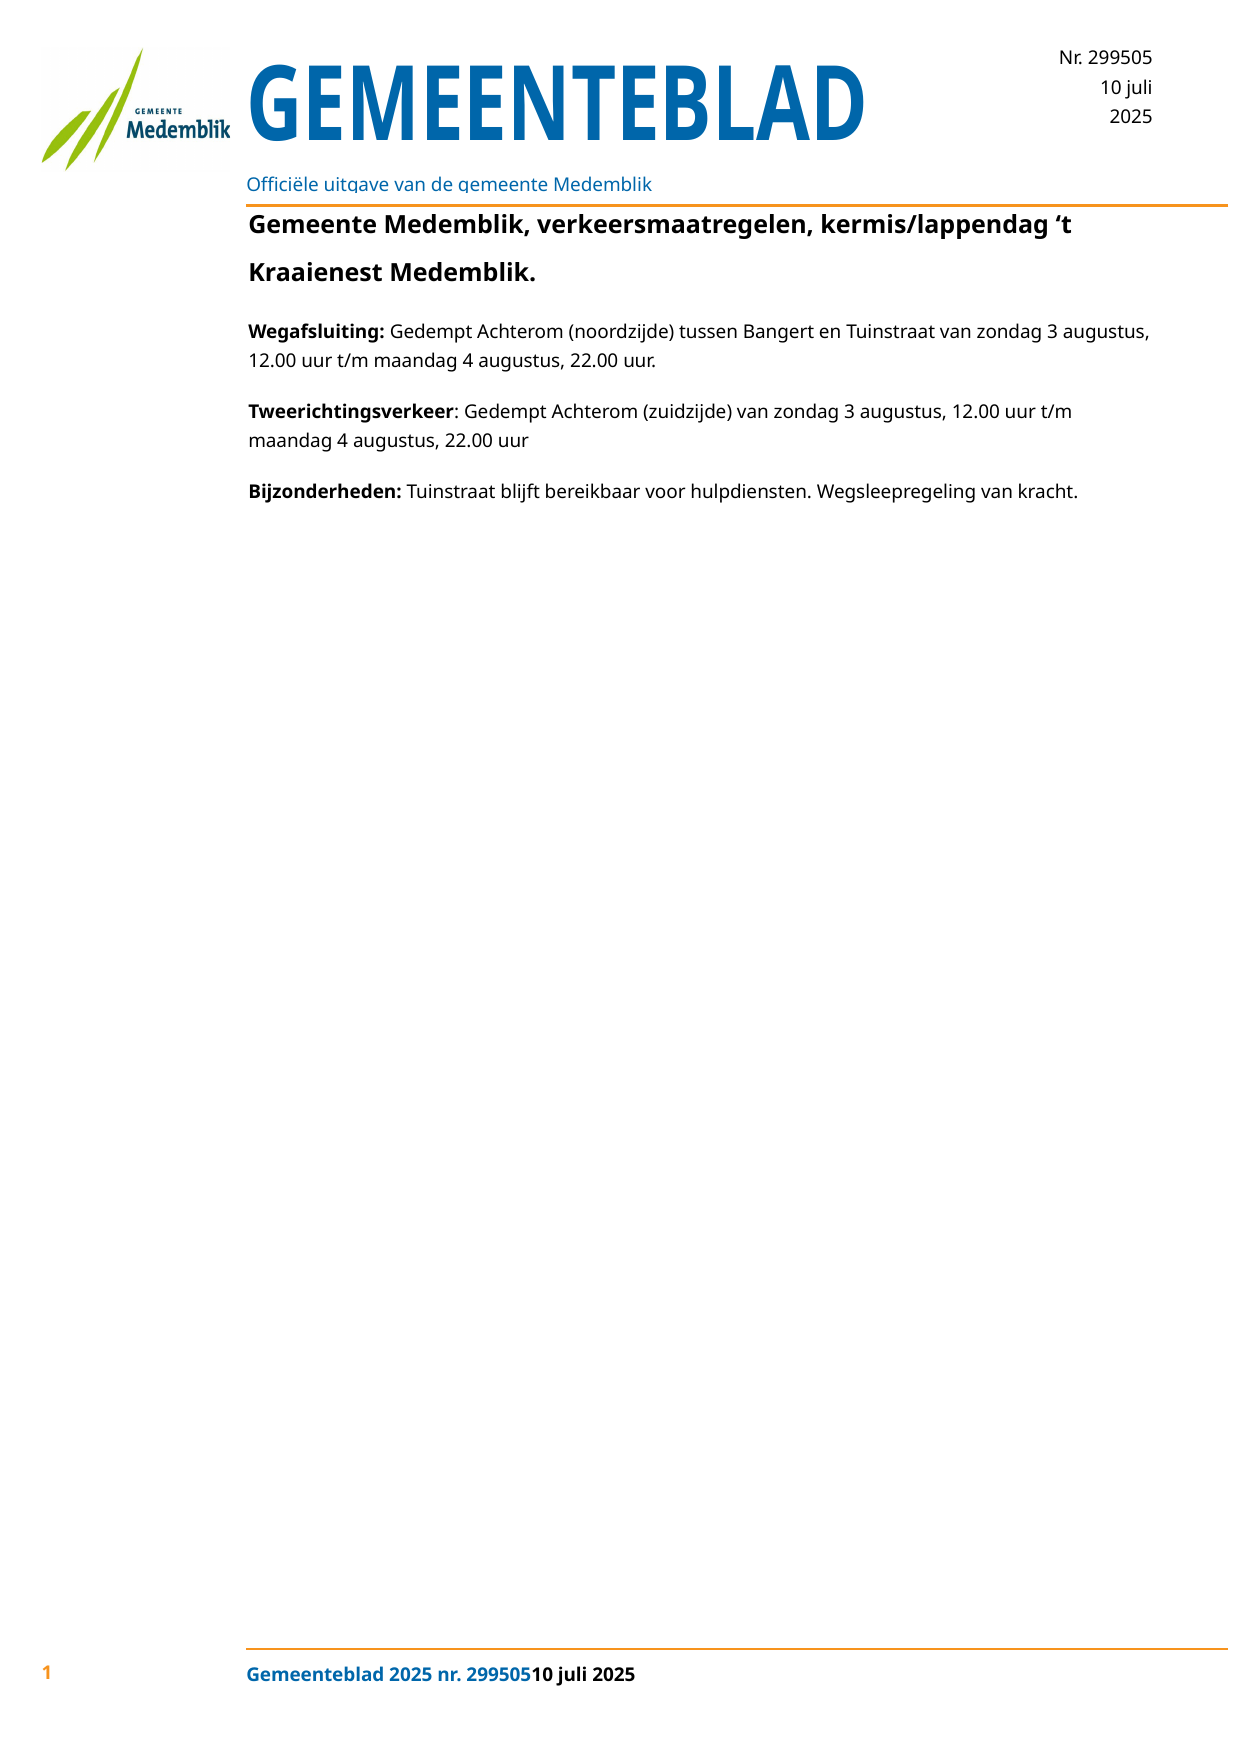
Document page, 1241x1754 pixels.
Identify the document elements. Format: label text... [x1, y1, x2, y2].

picture [41, 47, 231, 172]
text Wegafsluiting: Gedempt Achterom (noordzijde) tussen Bangert en Tuinstraat van zondag 3 augustus, 12.00 uur t/m maandag 4 augustus, 22.00 uur. [248, 318, 1152, 373]
text Tweerichtingsverkeer: Gedempt Achterom (zuidzijde) van zondag 3 augustus, 12.00 uur t/m maandag 4 augustus, 22.00 uur [248, 398, 1152, 453]
text Bijzonderheden: Tuinstraat blijft bereikbaar voor hulpdiensten. Wegsleepregeling van kracht. [248, 478, 1152, 504]
text Gemeente Medemblik, verkeersmaatregelen, kermis/lappendag ‘t Kraaienest Medemblik. [248, 207, 1152, 288]
